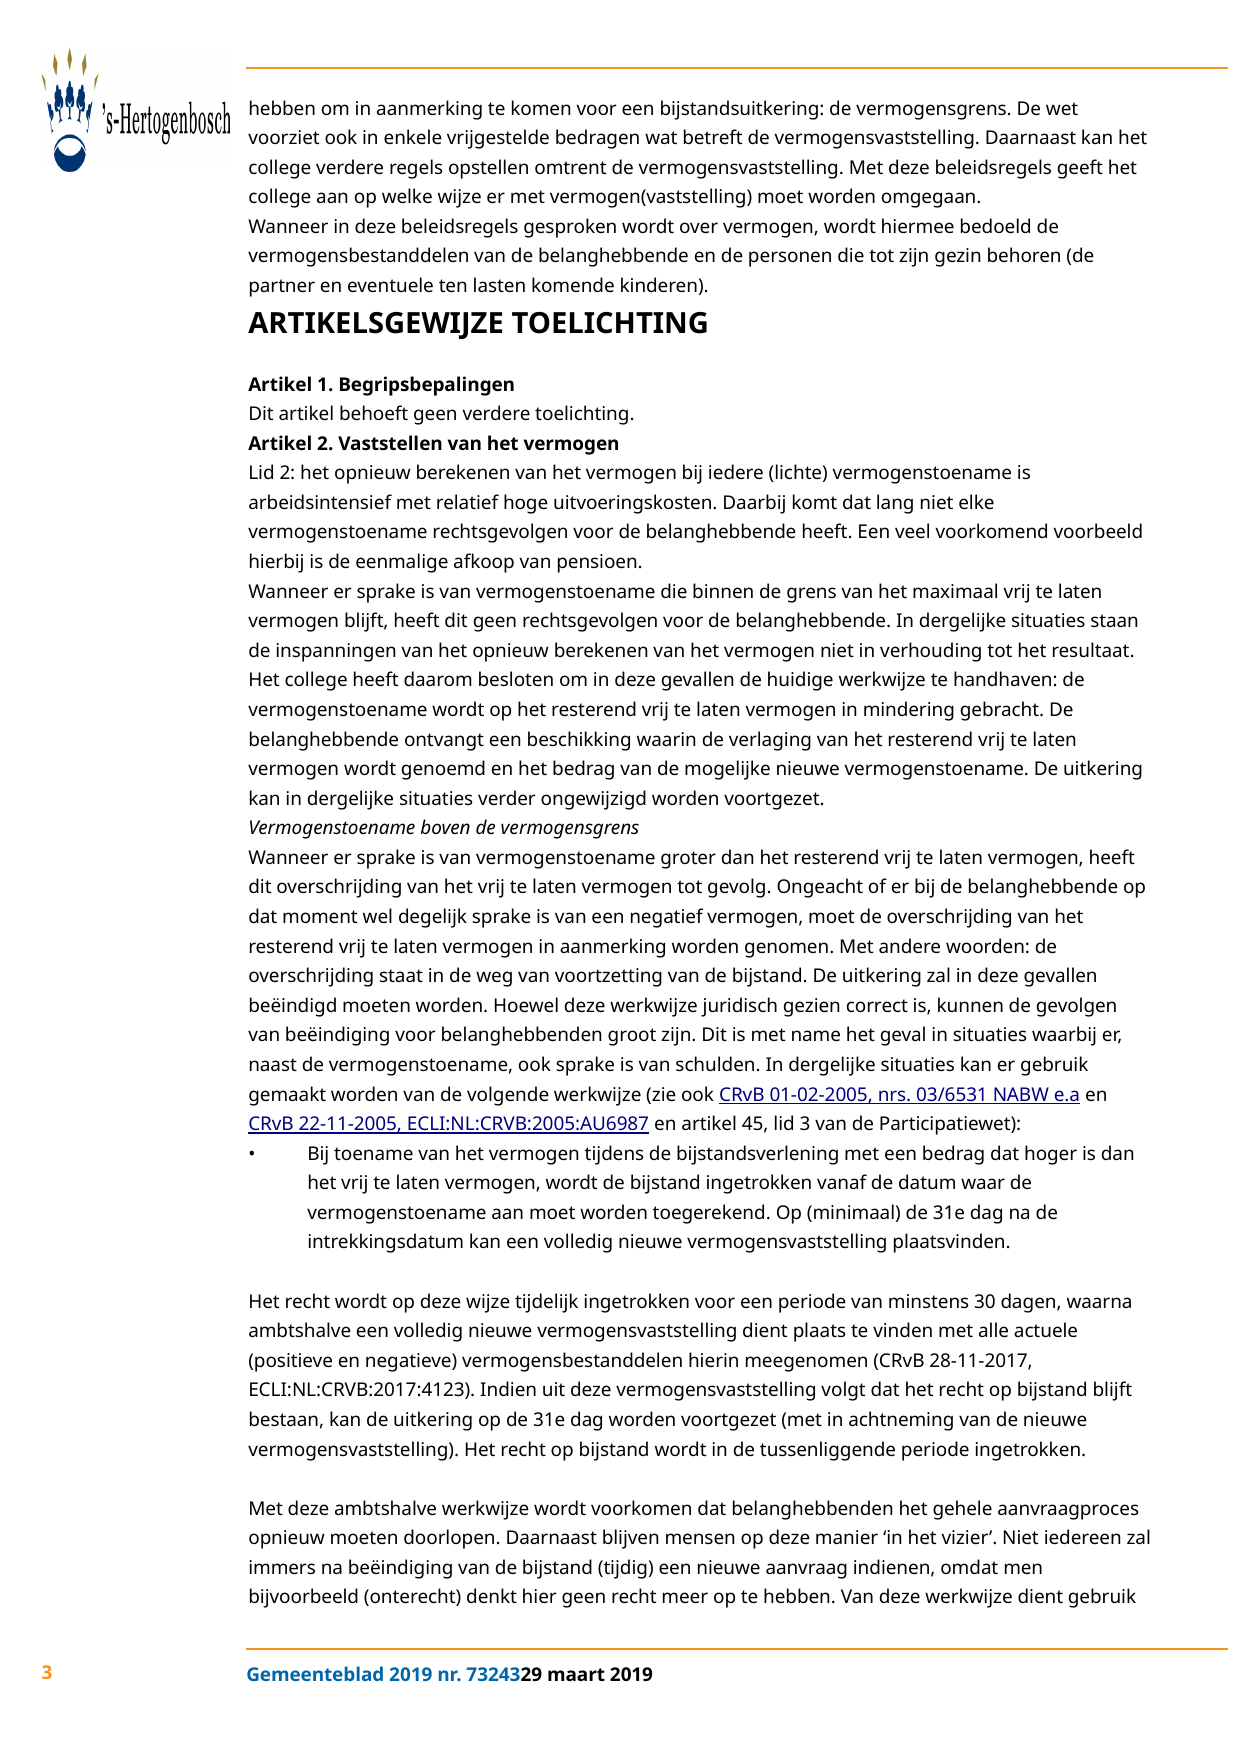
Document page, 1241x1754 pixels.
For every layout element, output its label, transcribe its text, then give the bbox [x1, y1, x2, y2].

text ARTIKELSGEWIJZE TOELICHTING [248, 302, 1152, 342]
text Vermogenstoename boven de vermogensgrens [248, 814, 1152, 840]
text Wanneer in deze beleidsregels gesproken wordt over vermogen, wordt hiermee bedoeld de vermogensbestanddelen van de belanghebbende en de personen die tot zijn gezin behoren (de partner en eventuele ten lasten komende kinderen). [248, 213, 1152, 298]
text Artikel 1. Begripsbepalingen [248, 371, 1152, 396]
text Lid 2: het opnieuw berekenen van het vermogen bij iedere (lichte) vermogenstoename is arbeidsintensief met relatief hoge uitvoeringskosten. Daarbij komt dat lang niet elke vermogenstoename rechtsgevolgen voor de belanghebbende heeft. Een veel voorkomend voorbeeld hierbij is de eenmalige afkoop van pensioen. [248, 459, 1152, 574]
text Dit artikel behoeft geen verdere toelichting. [248, 400, 1152, 426]
picture [41, 47, 231, 172]
text Het recht wordt op deze wijze tijdelijk ingetrokken voor een periode van minstens 30 dagen, waarna ambtshalve een volledig nieuwe vermogensvaststelling dient plaats te vinden met alle actuele (positieve en negatieve) vermogensbestanddelen hierin meegenomen (CRvB 28-11-2017, ECLI:NL:CRVB:2017:4123). Indien uit deze vermogensvaststelling volgt dat het recht op bijstand blijft bestaan, kan de uitkering op de 31e dag worden voortgezet (met in achtneming van de nieuwe vermogensvaststelling). Het recht op bijstand wordt in de tussenliggende periode ingetrokken. [248, 1288, 1152, 1461]
list Bij toename van het vermogen tijdens de bijstandsverlening met een bedrag dat hoger is dan het vrij te laten vermogen, wordt de bijstand ingetrokken vanaf de datum waar de vermogenstoename aan moet worden toegerekend. Op (minimaal) de 31e dag na de intrekkingsdatum kan een volledig nieuwe vermogensvaststelling plaatsvinden. [248, 1140, 1152, 1254]
text Artikel 2. Vaststellen van het vermogen [248, 430, 1152, 456]
text hebben om in aanmerking te komen voor een bijstandsuitkering: de vermogensgrens. De wet voorziet ook in enkele vrijgestelde bedragen wat betreft de vermogensvaststelling. Daarnaast kan het college verdere regels opstellen omtrent de vermogensvaststelling. Met deze beleidsregels geeft het college aan op welke wijze er met vermogen(vaststelling) moet worden omgegaan. [248, 95, 1152, 209]
text Wanneer er sprake is van vermogenstoename die binnen de grens van het maximaal vrij te laten vermogen blijft, heeft dit geen rechtsgevolgen voor de belanghebbende. In dergelijke situaties staan de inspanningen van het opnieuw berekenen van het vermogen niet in verhouding tot het resultaat. Het college heeft daarom besloten om in deze gevallen de huidige werkwijze te handhaven: de vermogenstoename wordt op het resterend vrij te laten vermogen in mindering gebracht. De belanghebbende ontvangt een beschikking waarin de verlaging van het resterend vrij te laten vermogen wordt genoemd en het bedrag van de mogelijke nieuwe vermogenstoename. De uitkering kan in dergelijke situaties verder ongewijzigd worden voortgezet. [248, 578, 1152, 811]
text Met deze ambtshalve werkwijze wordt voorkomen dat belanghebbenden het gehele aanvraagproces opnieuw moeten doorlopen. Daarnaast blijven mensen op deze manier ‘in het vizier’. Niet iedereen zal immers na beëindiging van de bijstand (tijdig) een nieuwe aanvraag indienen, omdat men bijvoorbeeld (onterecht) denkt hier geen recht meer op te hebben. Van deze werkwijze dient gebruik [248, 1495, 1152, 1609]
text Wanneer er sprake is van vermogenstoename groter dan het resterend vrij te laten vermogen, heeft dit overschrijding van het vrij te laten vermogen tot gevolg. Ongeacht of er bij de belanghebbende op dat moment wel degelijk sprake is van een negatief vermogen, moet de overschrijding van het resterend vrij te laten vermogen in aanmerking worden genomen. Met andere woorden: de overschrijding staat in de weg van voortzetting van de bijstand. De uitkering zal in deze gevallen beëindigd moeten worden. Hoewel deze werkwijze juridisch gezien correct is, kunnen de gevolgen van beëindiging voor belanghebbenden groot zijn. Dit is met name het geval in situaties waarbij er, naast de vermogenstoename, ook sprake is van schulden. In dergelijke situaties kan er gebruik gemaakt worden van de volgende werkwijze (zie ook CRvB 01-02-2005, nrs. 03/6531 NABW e.a en CRvB 22-11-2005, ECLI:NL:CRVB:2005:AU6987 en artikel 45, lid 3 van de Participatiewet): [248, 844, 1152, 1136]
